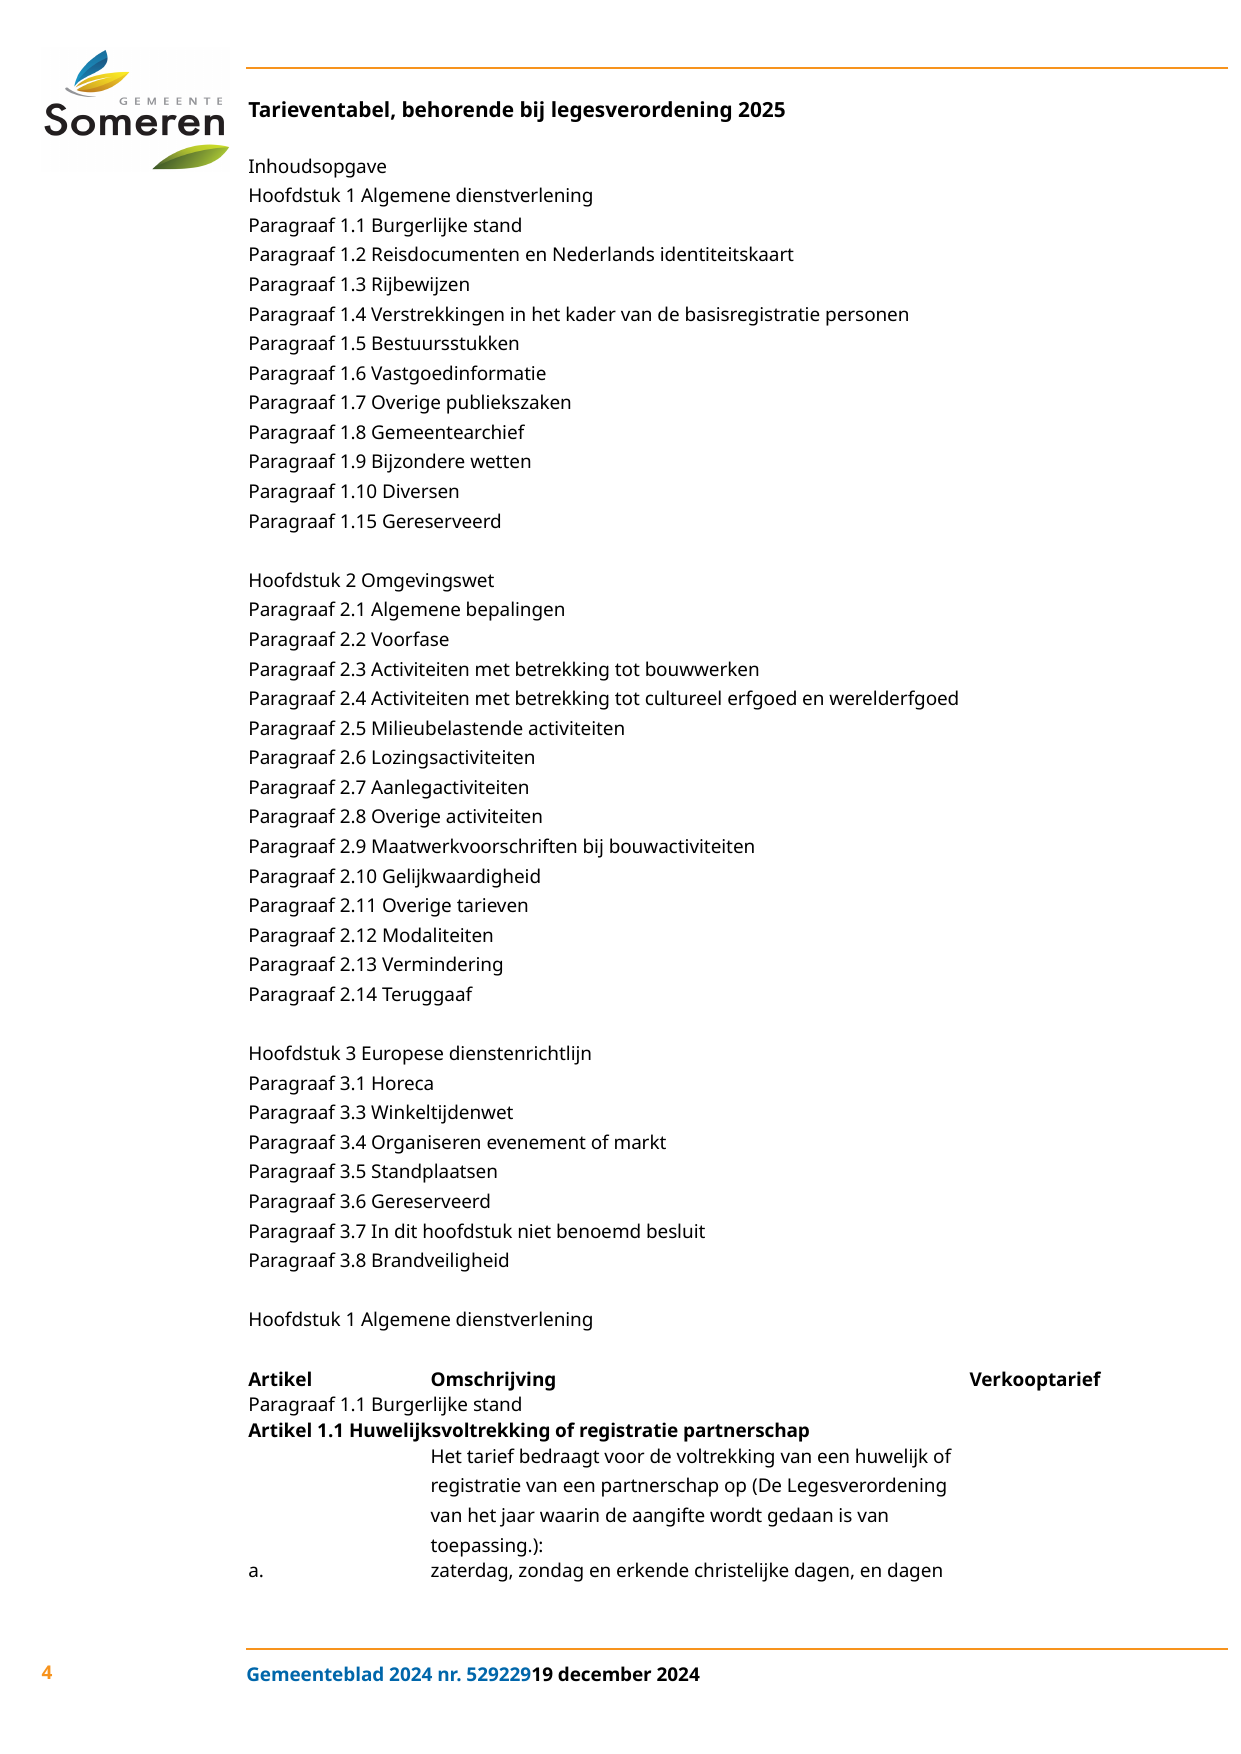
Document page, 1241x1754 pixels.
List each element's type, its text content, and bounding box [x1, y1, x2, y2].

text Paragraaf 1.6 Vastgoedinformatie [248, 360, 1152, 386]
text Paragraaf 1.1 Burgerlijke stand [248, 212, 1152, 238]
text Inhoudsopgave [248, 153, 1152, 179]
text Paragraaf 2.8 Overige activiteiten [248, 804, 1152, 829]
text Paragraaf 1.7 Overige publiekszaken [248, 389, 1152, 415]
table_header Verkooptarief [969, 1366, 1152, 1392]
table_cell [248, 1443, 430, 1558]
text Paragraaf 2.6 Lozingsactiviteiten [248, 744, 1152, 770]
text Hoofdstuk 2 Omgevingswet [248, 567, 1152, 593]
text Paragraaf 2.10 Gelijkwaardigheid [248, 863, 1152, 889]
table_cell a. [248, 1558, 430, 1583]
text Paragraaf 3.6 Gereserveerd [248, 1188, 1152, 1214]
text Paragraaf 2.1 Algemene bepalingen [248, 597, 1152, 622]
table_cell Het tarief bedraagt voor de voltrekking van een huwelijk of registratie van een partnerschap op (De Legesverordening van het jaar waarin de aangifte wordt gedaan is van toepassing.): [430, 1443, 969, 1558]
text Hoofdstuk 3 Europese dienstenrichtlijn [248, 1040, 1152, 1066]
text Paragraaf 1.15 Gereserveerd [248, 508, 1152, 534]
table_cell Artikel 1.1 Huwelijksvoltrekking of registratie partnerschap [248, 1418, 1152, 1443]
text Paragraaf 2.14 Teruggaaf [248, 981, 1152, 1007]
text Paragraaf 2.13 Vermindering [248, 952, 1152, 977]
text Paragraaf 1.2 Reisdocumenten en Nederlands identiteitskaart [248, 242, 1152, 267]
text Paragraaf 1.3 Rijbewijzen [248, 271, 1152, 297]
text Hoofdstuk 1 Algemene dienstverlening [248, 182, 1152, 208]
table_cell zaterdag, zondag en erkende christelijke dagen, en dagen [430, 1558, 969, 1583]
text Tarieventabel, behorende bij legesverordening 2025 [248, 95, 1152, 123]
text Paragraaf 2.2 Voorfase [248, 626, 1152, 652]
text Paragraaf 1.10 Diversen [248, 478, 1152, 504]
text Paragraaf 2.3 Activiteiten met betrekking tot bouwwerken [248, 656, 1152, 682]
text Paragraaf 2.9 Maatwerkvoorschriften bij bouwactiviteiten [248, 833, 1152, 859]
text Hoofdstuk 1 Algemene dienstverlening [248, 1307, 1152, 1332]
table_cell [969, 1443, 1152, 1558]
text Paragraaf 2.5 Milieubelastende activiteiten [248, 715, 1152, 741]
text Paragraaf 2.4 Activiteiten met betrekking tot cultureel erfgoed en werelderfgoed [248, 685, 1152, 711]
text Paragraaf 2.12 Modaliteiten [248, 922, 1152, 948]
text Paragraaf 1.4 Verstrekkingen in het kader van de basisregistratie personen [248, 301, 1152, 327]
table_header Artikel [248, 1366, 430, 1392]
picture [41, 47, 231, 172]
text Paragraaf 1.9 Bijzondere wetten [248, 449, 1152, 474]
text Paragraaf 3.5 Standplaatsen [248, 1159, 1152, 1184]
text Paragraaf 3.7 In dit hoofdstuk niet benoemd besluit [248, 1218, 1152, 1244]
text Paragraaf 3.1 Horeca [248, 1070, 1152, 1096]
text Paragraaf 3.8 Brandveiligheid [248, 1247, 1152, 1273]
text Paragraaf 2.11 Overige tarieven [248, 892, 1152, 918]
table_cell [969, 1558, 1152, 1583]
table_cell Paragraaf 1.1 Burgerlijke stand [248, 1392, 1152, 1417]
table_header Omschrijving [430, 1366, 969, 1392]
text Paragraaf 3.4 Organiseren evenement of markt [248, 1129, 1152, 1155]
text Paragraaf 1.8 Gemeentearchief [248, 419, 1152, 445]
text Paragraaf 2.7 Aanlegactiviteiten [248, 774, 1152, 800]
text Paragraaf 3.3 Winkeltijdenwet [248, 1099, 1152, 1125]
text Paragraaf 1.5 Bestuursstukken [248, 330, 1152, 356]
